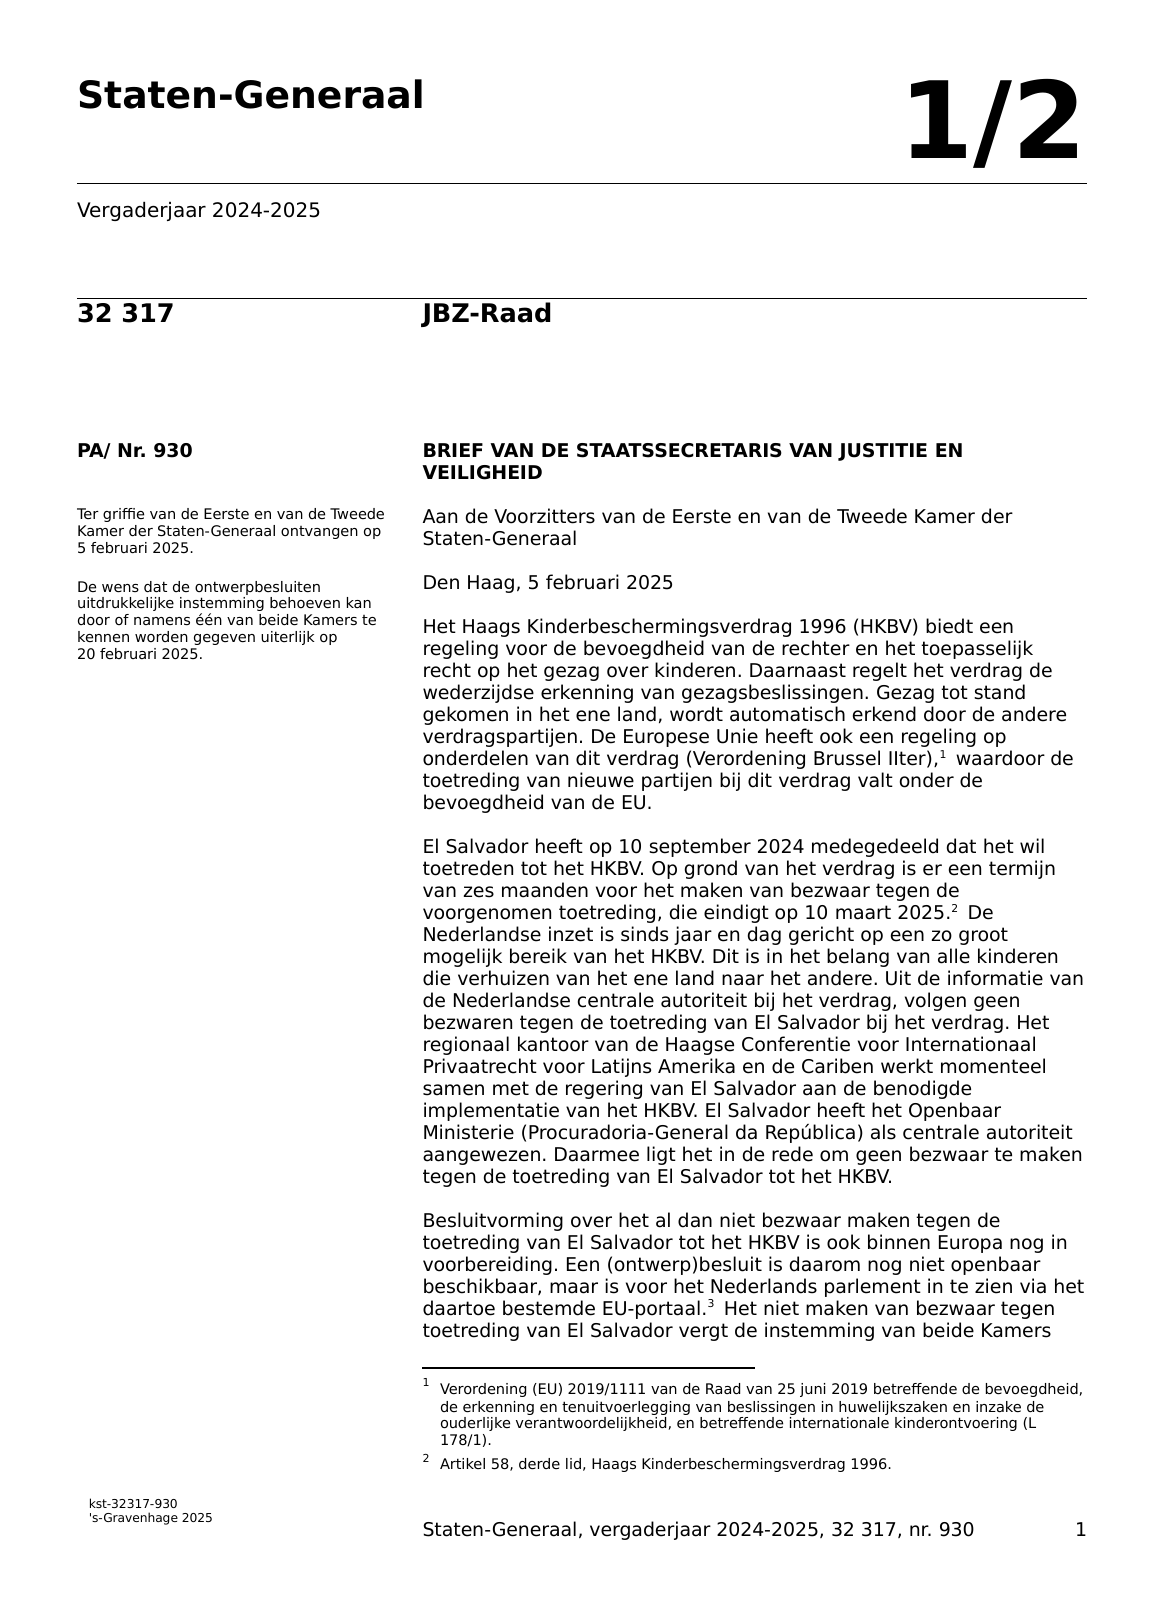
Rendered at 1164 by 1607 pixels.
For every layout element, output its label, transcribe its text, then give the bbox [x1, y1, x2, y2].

text Aan de Voorzitters van de Eerste en van de Tweede Kamer der Staten-Generaal [422, 506, 1087, 550]
table_header Staten-Generaal [77, 59, 886, 183]
text Het Haags Kinderbeschermingsverdrag 1996 (HKBV) biedt een regeling voor de bevoegdheid van de rechter en het toepasselijk recht op het gezag over kinderen. Daarnaast regelt het verdrag de wederzijdse erkenning van gezagsbeslissingen. Gezag tot stand gekomen in het ene land, wordt automatisch erkend door de andere verdragspartijen. De Europese Unie heeft ook een regeling op onderdelen van dit verdrag (Verordening Brussel IIter), waardoor de toetreding van nieuwe partijen bij dit verdrag valt onder de bevoegdheid van de EU. [422, 616, 1087, 814]
text Den Haag, 5 februari 2025 [422, 572, 1087, 594]
text Besluitvorming over het al dan niet bezwaar maken tegen de toetreding van El Salvador tot het HKBV is ook binnen Europa nog in voorbereiding. Een (ontwerp)besluit is daarom nog niet openbaar beschikbaar, maar is voor het Nederlands parlement in te zien via het daartoe bestemde EU-portaal. Het niet maken van bezwaar tegen toetreding van El Salvador vergt de instemming van beide Kamers [422, 1210, 1087, 1342]
text 's-Gravenhage 2025 [88, 1511, 323, 1525]
text De wens dat de ontwerpbesluiten uitdrukkelijke instemming behoeven kan door of namens één van beide Kamers te kennen worden gegeven uiterlijk op 20 februari 2025. [77, 579, 399, 663]
text Artikel 58, derde lid, Haags Kinderbeschermingsverdrag 1996. [422, 1452, 1087, 1474]
subtitle 32 317 JBZ-Raad [77, 299, 1087, 329]
text El Salvador heeft op 10 september 2024 medegedeeld dat het wil toetreden tot het HKBV. Op grond van het verdrag is er een termijn van zes maanden voor het maken van bezwaar tegen de voorgenomen toetreding, die eindigt op 10 maart 2025. De Nederlandse inzet is sinds jaar en dag gericht op een zo groot mogelijk bereik van het HKBV. Dit is in het belang van alle kinderen die verhuizen van het ene land naar het andere. Uit de informatie van de Nederlandse centrale autoriteit bij het verdrag, volgen geen bezwaren tegen de toetreding van El Salvador bij het verdrag. Het regionaal kantoor van de Haagse Conferentie voor Internationaal Privaatrecht voor Latijns Amerika en de Cariben werkt momenteel samen met de regering van El Salvador aan de benodigde implementatie van het HKBV. El Salvador heeft het Openbaar Ministerie (Procuradoria-General da República) als centrale autoriteit aangewezen. Daarmee ligt het in de rede om geen bezwaar te maken tegen de toetreding van El Salvador tot het HKBV. [422, 836, 1087, 1188]
text kst-32317-930 [88, 1497, 323, 1511]
table_header 1/2 [886, 59, 1087, 183]
text [77, 556, 399, 579]
table_cell Vergaderjaar 2024-2025 [77, 184, 1087, 298]
text Ter griffie van de Eerste en van de Tweede Kamer der Staten-Generaal ontvangen op 5 februari 2025. [77, 506, 399, 556]
subtitle PA/ Nr. 930 BRIEF VAN DE STAATSSECRETARIS VAN JUSTITIE EN VEILIGHEID [77, 440, 1087, 484]
text Verordening (EU) 2019/1111 van de Raad van 25 juni 2019 betreffende de bevoegdheid, de erkenning en tenuitvoerlegging van beslissingen in huwelijkszaken en inzake de ouderlijke verantwoordelijkheid, en betreffende internationale kinderontvoering (L 178/1). [422, 1377, 1087, 1449]
